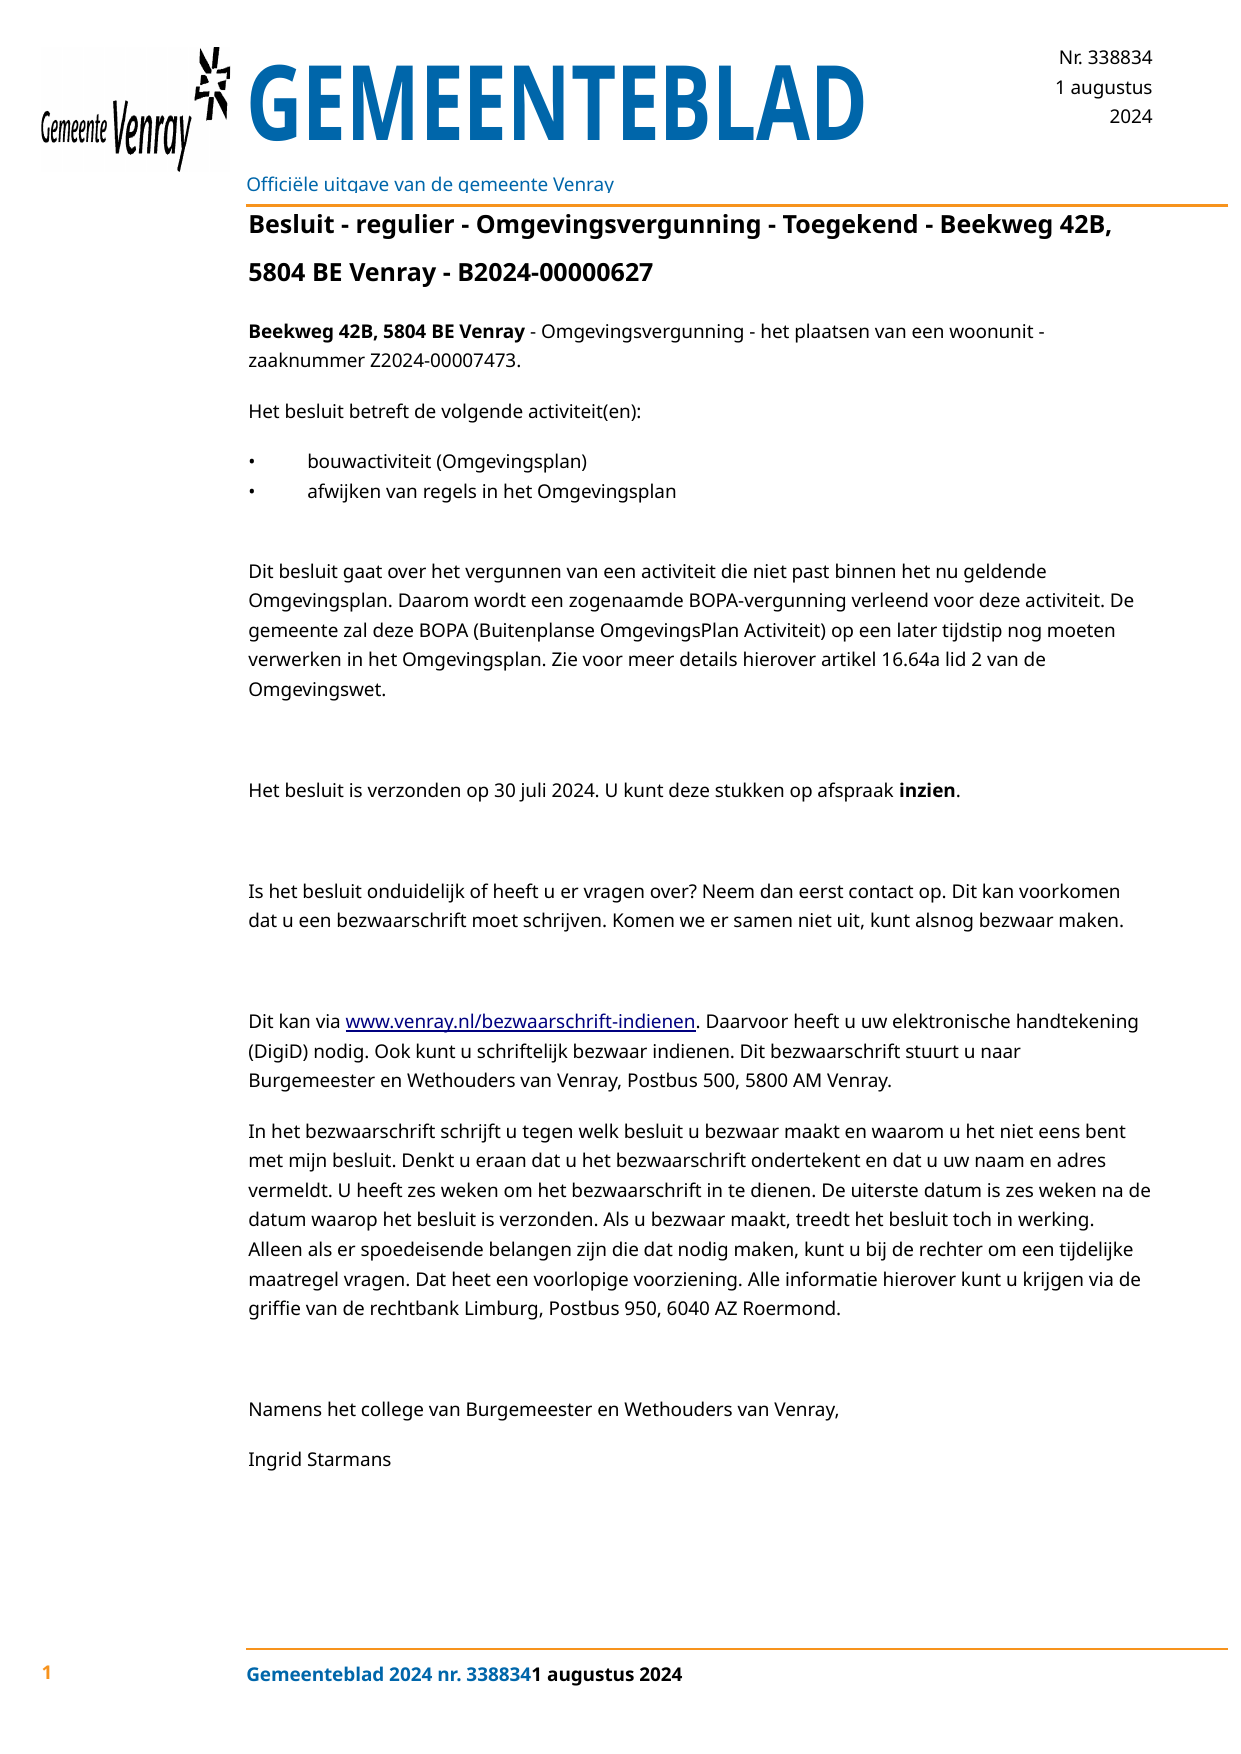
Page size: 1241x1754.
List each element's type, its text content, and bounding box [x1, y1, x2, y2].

text Namens het college van Burgemeester en Wethouders van Venray, [248, 1396, 1152, 1422]
text Dit besluit gaat over het vergunnen van een activiteit die niet past binnen het nu geldende Omgevingsplan. Daarom wordt een zogenaamde BOPA-vergunning verleend voor deze activiteit. De gemeente zal deze BOPA (Buitenplanse OmgevingsPlan Activiteit) op een later tijdstip nog moeten verwerken in het Omgevingsplan. Zie voor meer details hierover artikel 16.64a lid 2 van de Omgevingswet. [248, 558, 1152, 702]
text Dit kan via www.venray.nl/bezwaarschrift-indienen. Daarvoor heeft u uw elektronische handtekening (DigiD) nodig. Ook kunt u schriftelijk bezwaar indienen. Dit bezwaarschrift stuurt u naar Burgemeester en Wethouders van Venray, Postbus 500, 5800 AM Venray. [248, 1008, 1152, 1093]
text Het besluit betreft de volgende activiteit(en): [248, 398, 1152, 424]
text Het besluit is verzonden op 30 juli 2024. U kunt deze stukken op afspraak inzien. [248, 777, 1152, 803]
text Besluit - regulier - Omgevingsvergunning - Toegekend - Beekweg 42B, 5804 BE Venray - B2024-00000627 [248, 207, 1152, 288]
text Is het besluit onduidelijk of heeft u er vragen over? Neem dan eerst contact op. Dit kan voorkomen dat u een bezwaarschrift moet schrijven. Komen we er samen niet uit, kunt alsnog bezwaar maken. [248, 878, 1152, 933]
text Beekweg 42B, 5804 BE Venray - Omgevingsvergunning - het plaatsen van een woonunit - zaaknummer Z2024-00007473. [248, 318, 1152, 373]
list afwijken van regels in het Omgevingsplan [248, 478, 1152, 504]
picture [41, 47, 231, 172]
list bouwactiviteit (Omgevingsplan) [248, 448, 1152, 474]
text Ingrid Starmans [248, 1447, 1152, 1472]
text In het bezwaarschrift schrijft u tegen welk besluit u bezwaar maakt en waarom u het niet eens bent met mijn besluit. Denkt u eraan dat u het bezwaarschrift ondertekent en dat u uw naam en adres vermeldt. U heeft zes weken om het bezwaarschrift in te dienen. De uiterste datum is zes weken na de datum waarop het besluit is verzonden. Als u bezwaar maakt, treedt het besluit toch in werking. Alleen als er spoedeisende belangen zijn die dat nodig maken, kunt u bij de rechter om een tijdelijke maatregel vragen. Dat heet een voorlopige voorziening. Alle informatie hierover kunt u krijgen via de griffie van de rechtbank Limburg, Postbus 950, 6040 AZ Roermond. [248, 1118, 1152, 1321]
